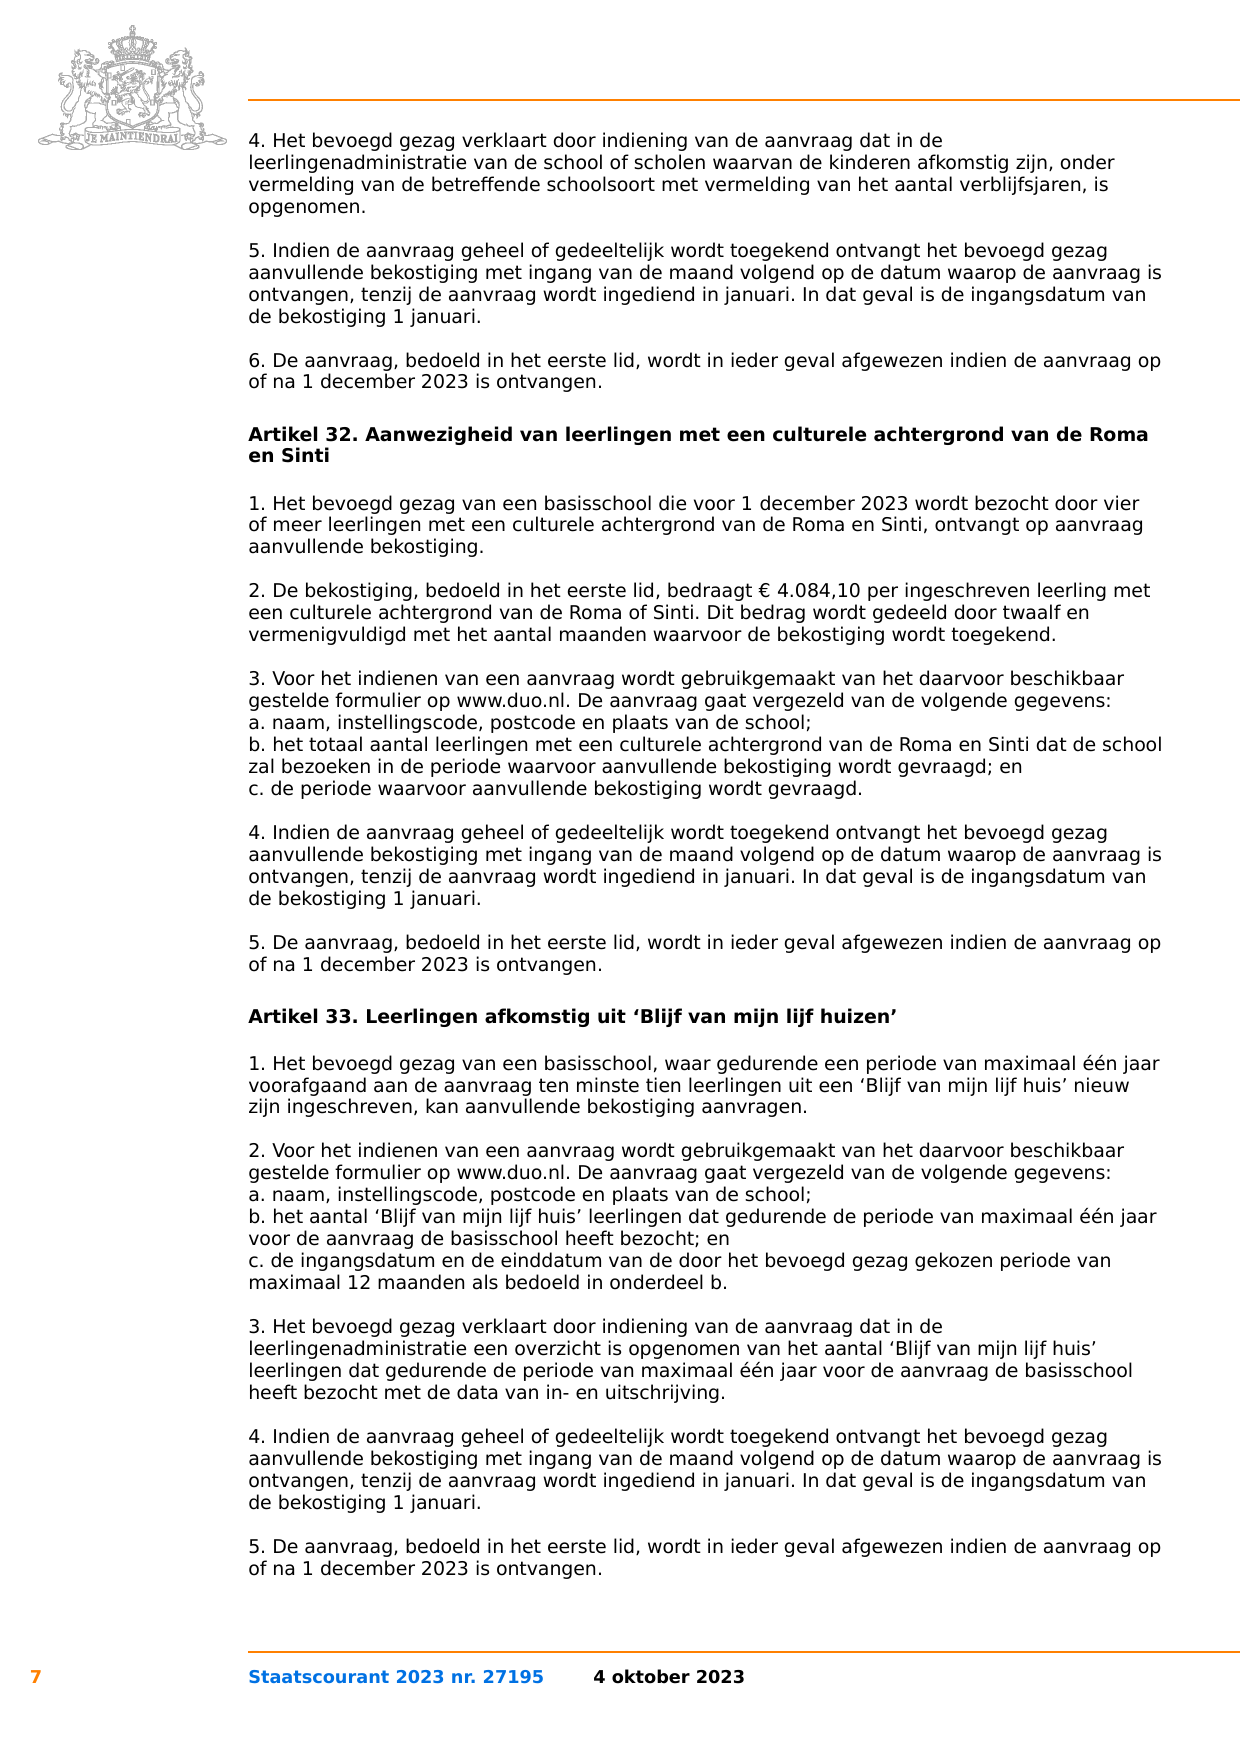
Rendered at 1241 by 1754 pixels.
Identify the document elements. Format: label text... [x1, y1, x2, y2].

text 4. Indien de aanvraag geheel of gedeeltelijk wordt toegekend ontvangt het bevoegd gezag aanvullende bekostiging met ingang van de maand volgend op de datum waarop de aanvraag is ontvangen, tenzij de aanvraag wordt ingediend in januari. In dat geval is de ingangsdatum van de bekostiging 1 januari. [248, 1426, 1163, 1514]
subtitle Artikel 33. Leerlingen afkomstig uit ‘Blijf van mijn lijf huizen’ [248, 1006, 1163, 1027]
text 3. Het bevoegd gezag verklaart door indiening van de aanvraag dat in de leerlingenadministratie een overzicht is opgenomen van het aantal ‘Blijf van mijn lijf huis’ leerlingen dat gedurende de periode van maximaal één jaar voor de aanvraag de basisschool heeft bezocht met de data van in- en uitschrijving. [248, 1316, 1163, 1404]
text a. naam, instellingscode, postcode en plaats van de school; [248, 1184, 1163, 1206]
text 5. De aanvraag, bedoeld in het eerste lid, wordt in ieder geval afgewezen indien de aanvraag op of na 1 december 2023 is ontvangen. [248, 1536, 1163, 1579]
text 5. Indien de aanvraag geheel of gedeeltelijk wordt toegekend ontvangt het bevoegd gezag aanvullende bekostiging met ingang van de maand volgend op de datum waarop de aanvraag is ontvangen, tenzij de aanvraag wordt ingediend in januari. In dat geval is de ingangsdatum van de bekostiging 1 januari. [248, 240, 1163, 328]
text 1. Het bevoegd gezag van een basisschool die voor 1 december 2023 wordt bezocht door vier of meer leerlingen met een culturele achtergrond van de Roma en Sinti, ontvangt op aanvraag aanvullende bekostiging. [248, 492, 1163, 558]
text 2. Voor het indienen van een aanvraag wordt gebruikgemaakt van het daarvoor beschikbaar gestelde formulier op www.duo.nl. De aanvraag gaat vergezeld van de volgende gegevens: [248, 1140, 1163, 1184]
text c. de ingangsdatum en de einddatum van de door het bevoegd gezag gekozen periode van maximaal 12 maanden als bedoeld in onderdeel b. [248, 1250, 1163, 1294]
text 3. Voor het indienen van een aanvraag wordt gebruikgemaakt van het daarvoor beschikbaar gestelde formulier op www.duo.nl. De aanvraag gaat vergezeld van de volgende gegevens: [248, 668, 1163, 712]
text 1. Het bevoegd gezag van een basisschool, waar gedurende een periode van maximaal één jaar voorafgaand aan de aanvraag ten minste tien leerlingen uit een ‘Blijf van mijn lijf huis’ nieuw zijn ingeschreven, kan aanvullende bekostiging aanvragen. [248, 1052, 1163, 1118]
text 6. De aanvraag, bedoeld in het eerste lid, wordt in ieder geval afgewezen indien de aanvraag op of na 1 december 2023 is ontvangen. [248, 349, 1163, 393]
text 4. Het bevoegd gezag verklaart door indiening van de aanvraag dat in de leerlingenadministratie van de school of scholen waarvan de kinderen afkomstig zijn, onder vermelding van de betreffende schoolsoort met vermelding van het aantal verblijfsjaren, is opgenomen. [248, 130, 1163, 218]
text 5. De aanvraag, bedoeld in het eerste lid, wordt in ieder geval afgewezen indien de aanvraag op of na 1 december 2023 is ontvangen. [248, 932, 1163, 976]
picture [38, 25, 227, 150]
text b. het aantal ‘Blijf van mijn lijf huis’ leerlingen dat gedurende de periode van maximaal één jaar voor de aanvraag de basisschool heeft bezocht; en [248, 1206, 1163, 1250]
text 2. De bekostiging, bedoeld in het eerste lid, bedraagt € 4.084,10 per ingeschreven leerling met een culturele achtergrond van de Roma of Sinti. Dit bedrag wordt gedeeld door twaalf en vermenigvuldigd met het aantal maanden waarvoor de bekostiging wordt toegekend. [248, 580, 1163, 646]
text b. het totaal aantal leerlingen met een culturele achtergrond van de Roma en Sinti dat de school zal bezoeken in de periode waarvoor aanvullende bekostiging wordt gevraagd; en [248, 734, 1163, 778]
subtitle Artikel 32. Aanwezigheid van leerlingen met een culturele achtergrond van de Roma en Sinti [248, 423, 1163, 467]
text a. naam, instellingscode, postcode en plaats van de school; [248, 712, 1163, 734]
text 4. Indien de aanvraag geheel of gedeeltelijk wordt toegekend ontvangt het bevoegd gezag aanvullende bekostiging met ingang van de maand volgend op de datum waarop de aanvraag is ontvangen, tenzij de aanvraag wordt ingediend in januari. In dat geval is de ingangsdatum van de bekostiging 1 januari. [248, 822, 1163, 910]
text c. de periode waarvoor aanvullende bekostiging wordt gevraagd. [248, 778, 1163, 800]
